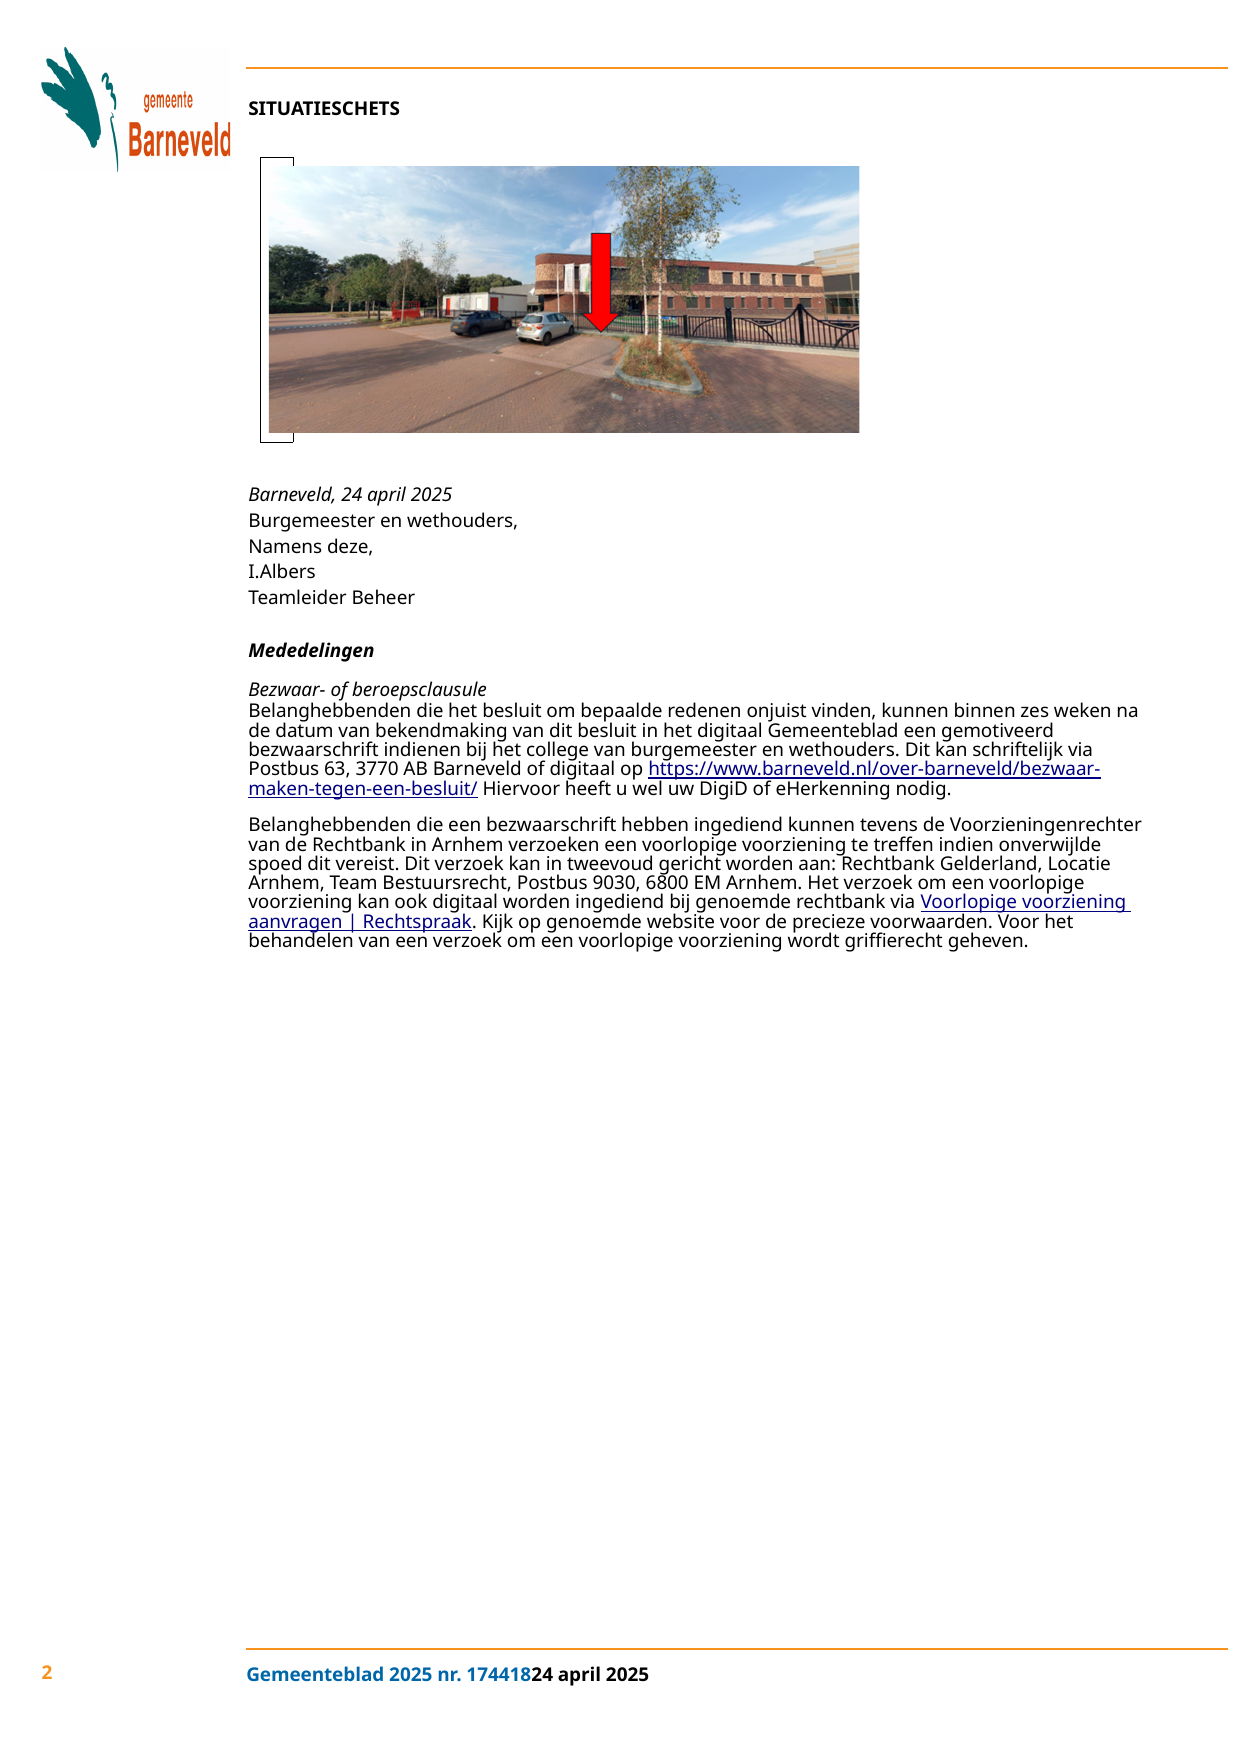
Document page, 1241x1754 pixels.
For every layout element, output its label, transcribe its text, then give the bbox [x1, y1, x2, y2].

text Belanghebbenden die het besluit om bepaalde redenen onjuist vinden, kunnen binnen zes weken na de datum van bekendmaking van dit besluit in het digitaal Gemeenteblad een gemotiveerd bezwaarschrift indienen bij het college van burgemeester en wethouders. Dit kan schriftelijk via Postbus 63, 3770 AB Barneveld of digitaal op https://www.barneveld.nl/over-barneveld/bezwaar-maken-tegen-een-besluit/ Hiervoor heeft u wel uw DigiD of eHerkenning nodig. [248, 702, 1152, 799]
picture [41, 47, 231, 172]
picture [268, 166, 860, 433]
text Teamleider Beheer [248, 584, 1152, 610]
text I.Albers [248, 559, 1152, 584]
text Mededelingen [248, 637, 1152, 663]
text Barneveld, 24 april 2025 [248, 482, 1152, 507]
text SITUATIESCHETS [248, 95, 1152, 121]
text Burgemeester en wethouders, [248, 507, 1152, 533]
text Belanghebbenden die een bezwaarschrift hebben ingediend kunnen tevens de Voorzieningenrechter van de Rechtbank in Arnhem verzoeken een voorlopige voorziening te treffen indien onverwijlde spoed dit vereist. Dit verzoek kan in tweevoud gericht worden aan: Rechtbank Gelderland, Locatie Arnhem, Team Bestuursrecht, Postbus 9030, 6800 EM Arnhem. Het verzoek om een voorlopige voorziening kan ook digitaal worden ingediend bij genoemde rechtbank via Voorlopige voorziening aanvragen | Rechtspraak. Kijk op genoemde website voor de precieze voorwaarden. Voor het behandelen van een verzoek om een voorlopige voorziening wordt griffierecht geheven. [248, 816, 1152, 951]
text Bezwaar- of beroepsclausule [248, 677, 1152, 702]
text Namens deze, [248, 533, 1152, 559]
